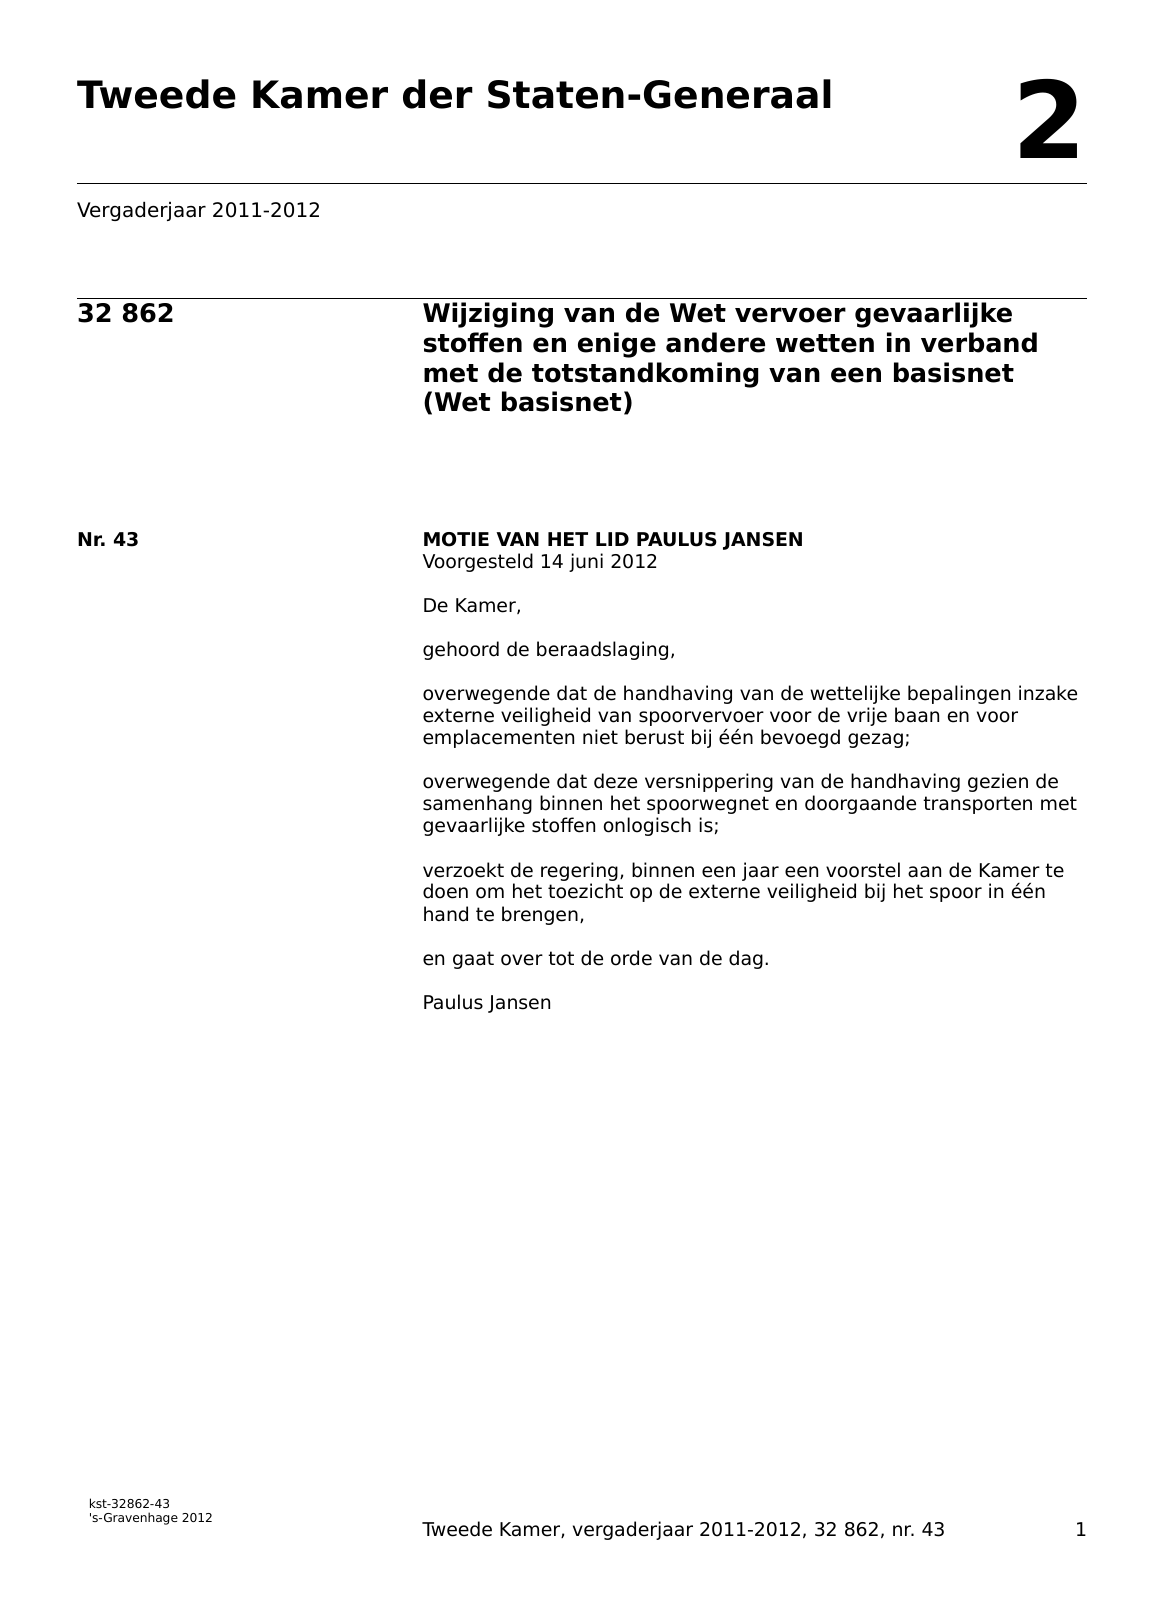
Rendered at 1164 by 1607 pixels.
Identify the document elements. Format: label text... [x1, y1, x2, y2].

text overwegende dat de handhaving van de wettelijke bepalingen inzake externe veiligheid van spoorvervoer voor de vrije baan en voor emplacementen niet berust bij één bevoegd gezag; [422, 683, 1087, 749]
text kst-32862-43 [88, 1497, 323, 1511]
text De Kamer, [422, 595, 1087, 617]
text verzoekt de regering, binnen een jaar een voorstel aan de Kamer te doen om het toezicht op de externe veiligheid bij het spoor in één hand te brengen, [422, 859, 1087, 925]
subtitle Nr. 43 MOTIE VAN HET LID PAULUS JANSEN [77, 529, 1087, 551]
subtitle 32 862 Wijziging van de Wet vervoer gevaarlijke stoffen en enige andere wetten in verband met de totstandkoming van een basisnet (Wet basisnet) [77, 299, 1087, 418]
text Voorgesteld 14 juni 2012 [422, 551, 1087, 573]
text en gaat over tot de orde van de dag. [422, 948, 1087, 969]
table_header 2 [886, 59, 1087, 183]
text overwegende dat deze versnippering van de handhaving gezien de samenhang binnen het spoorwegnet en doorgaande transporten met gevaarlijke stoffen onlogisch is; [422, 771, 1087, 837]
text 's-Gravenhage 2012 [88, 1511, 323, 1525]
text gehoord de beraadslaging, [422, 639, 1087, 661]
text Paulus Jansen [422, 992, 1087, 1014]
table_header Tweede Kamer der Staten-Generaal [77, 59, 886, 183]
table_cell Vergaderjaar 2011-2012 [77, 184, 1087, 298]
